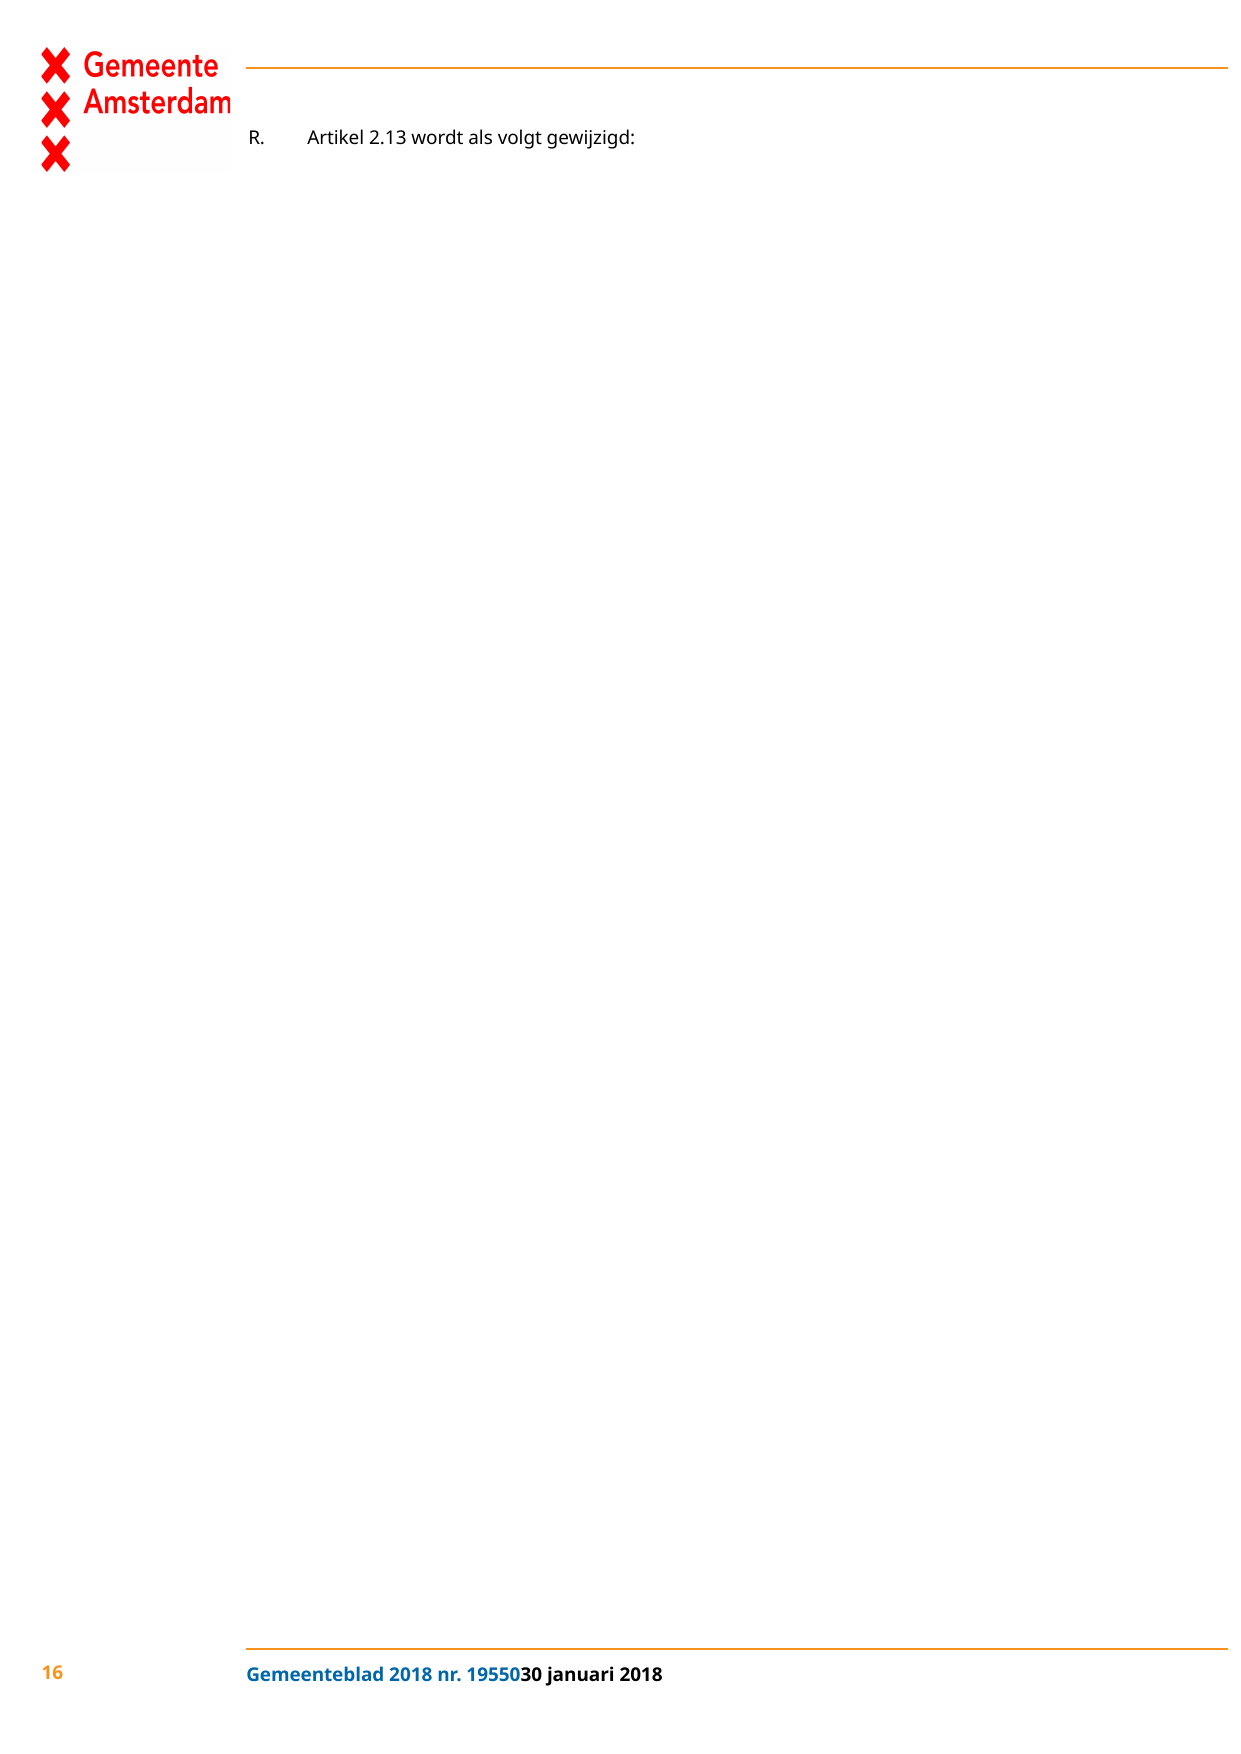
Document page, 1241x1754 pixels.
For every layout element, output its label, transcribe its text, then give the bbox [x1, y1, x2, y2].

picture [41, 47, 231, 172]
list Artikel 2.13 wordt als volgt gewijzigd: [248, 124, 1152, 150]
